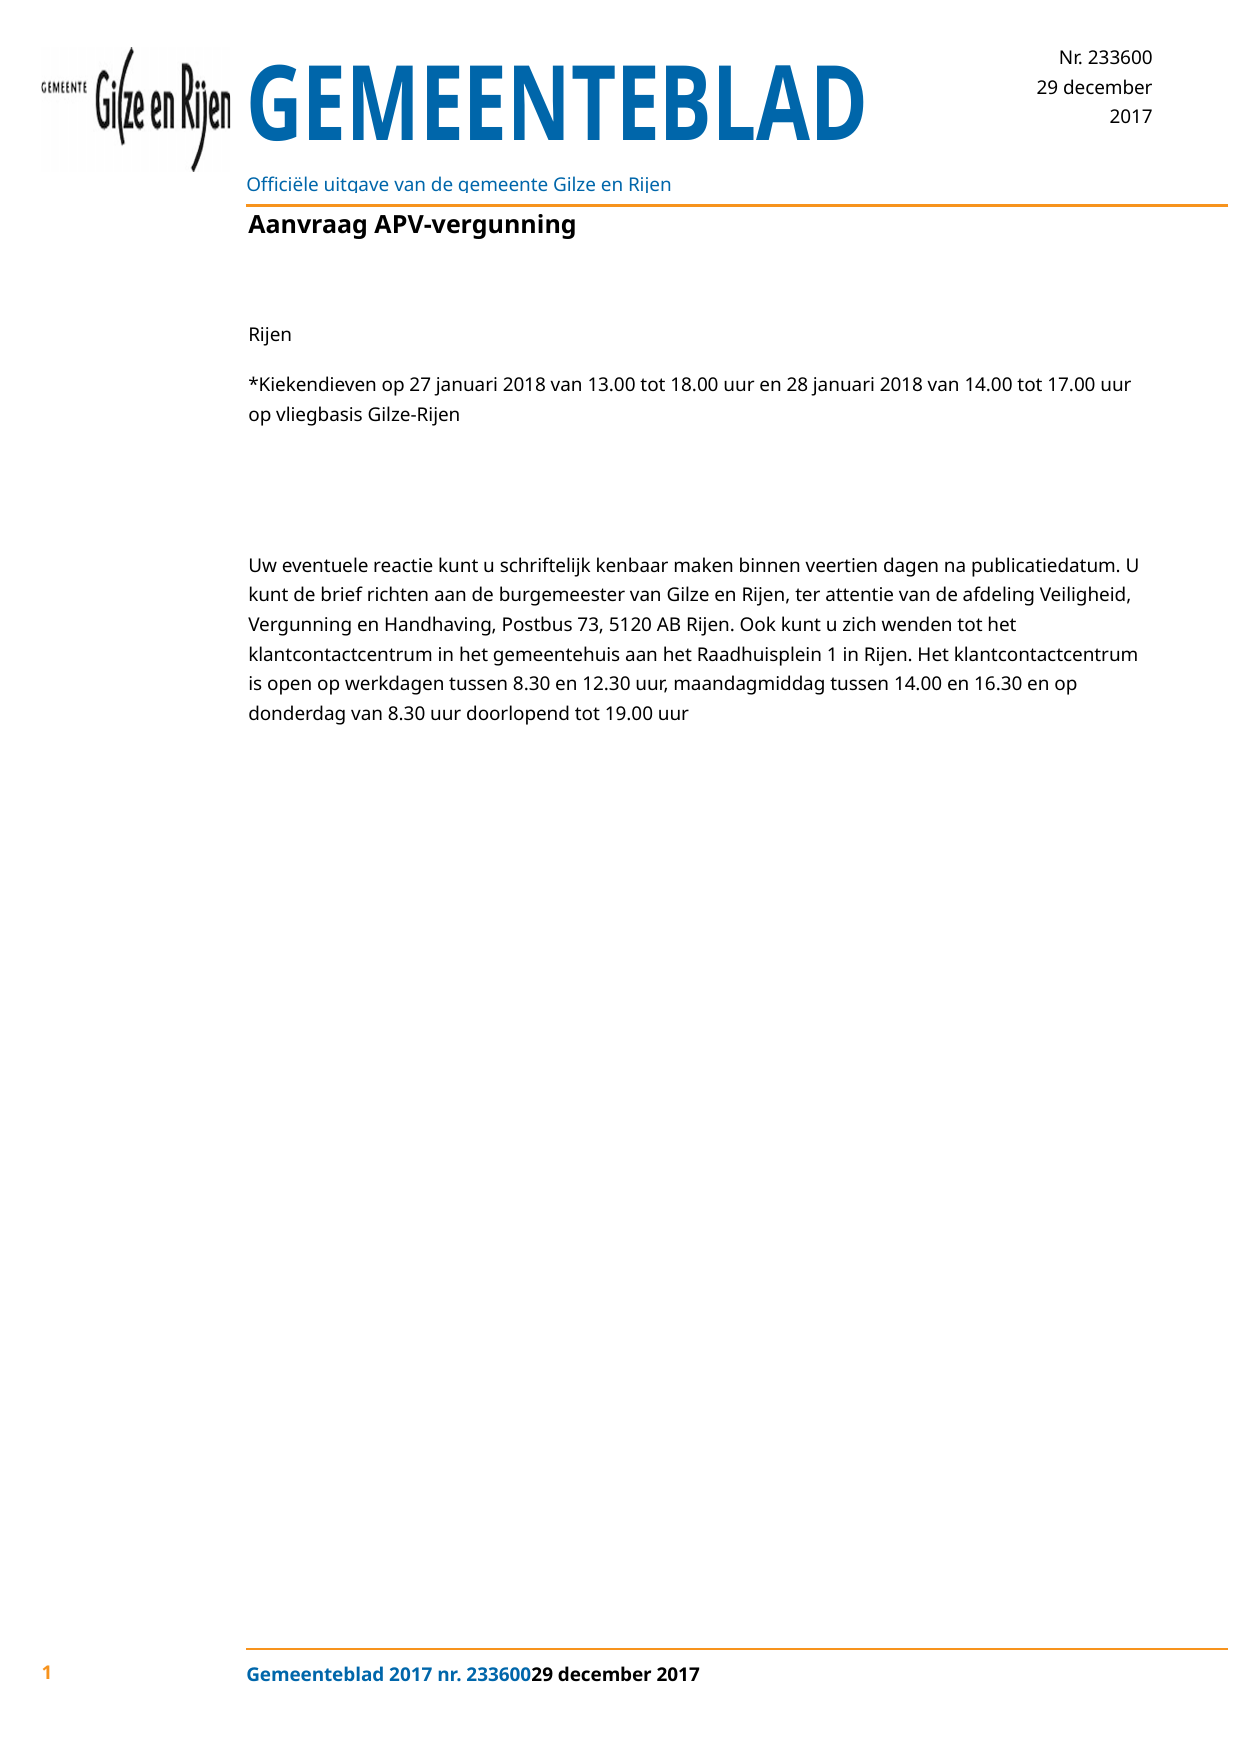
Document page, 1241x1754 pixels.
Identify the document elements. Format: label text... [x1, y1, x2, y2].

text Rijen [248, 321, 1152, 346]
text *Kiekendieven op 27 januari 2018 van 13.00 tot 18.00 uur en 28 januari 2018 van 14.00 tot 17.00 uur op vliegbasis Gilze-Rijen [248, 371, 1152, 426]
text Uw eventuele reactie kunt u schriftelijk kenbaar maken binnen veertien dagen na publicatiedatum. U kunt de brief richten aan de burgemeester van Gilze en Rijen, ter attentie van de afdeling Veiligheid, Vergunning en Handhaving, Postbus 73, 5120 AB Rijen. Ook kunt u zich wenden tot het klantcontactcentrum in het gemeentehuis aan het Raadhuisplein 1 in Rijen. Het klantcontactcentrum is open op werkdagen tussen 8.30 en 12.30 uur, maandagmiddag tussen 14.00 en 16.30 en op donderdag van 8.30 uur doorlopend tot 19.00 uur [248, 552, 1152, 726]
picture [41, 47, 231, 172]
text Aanvraag APV-vergunning [248, 207, 1152, 241]
